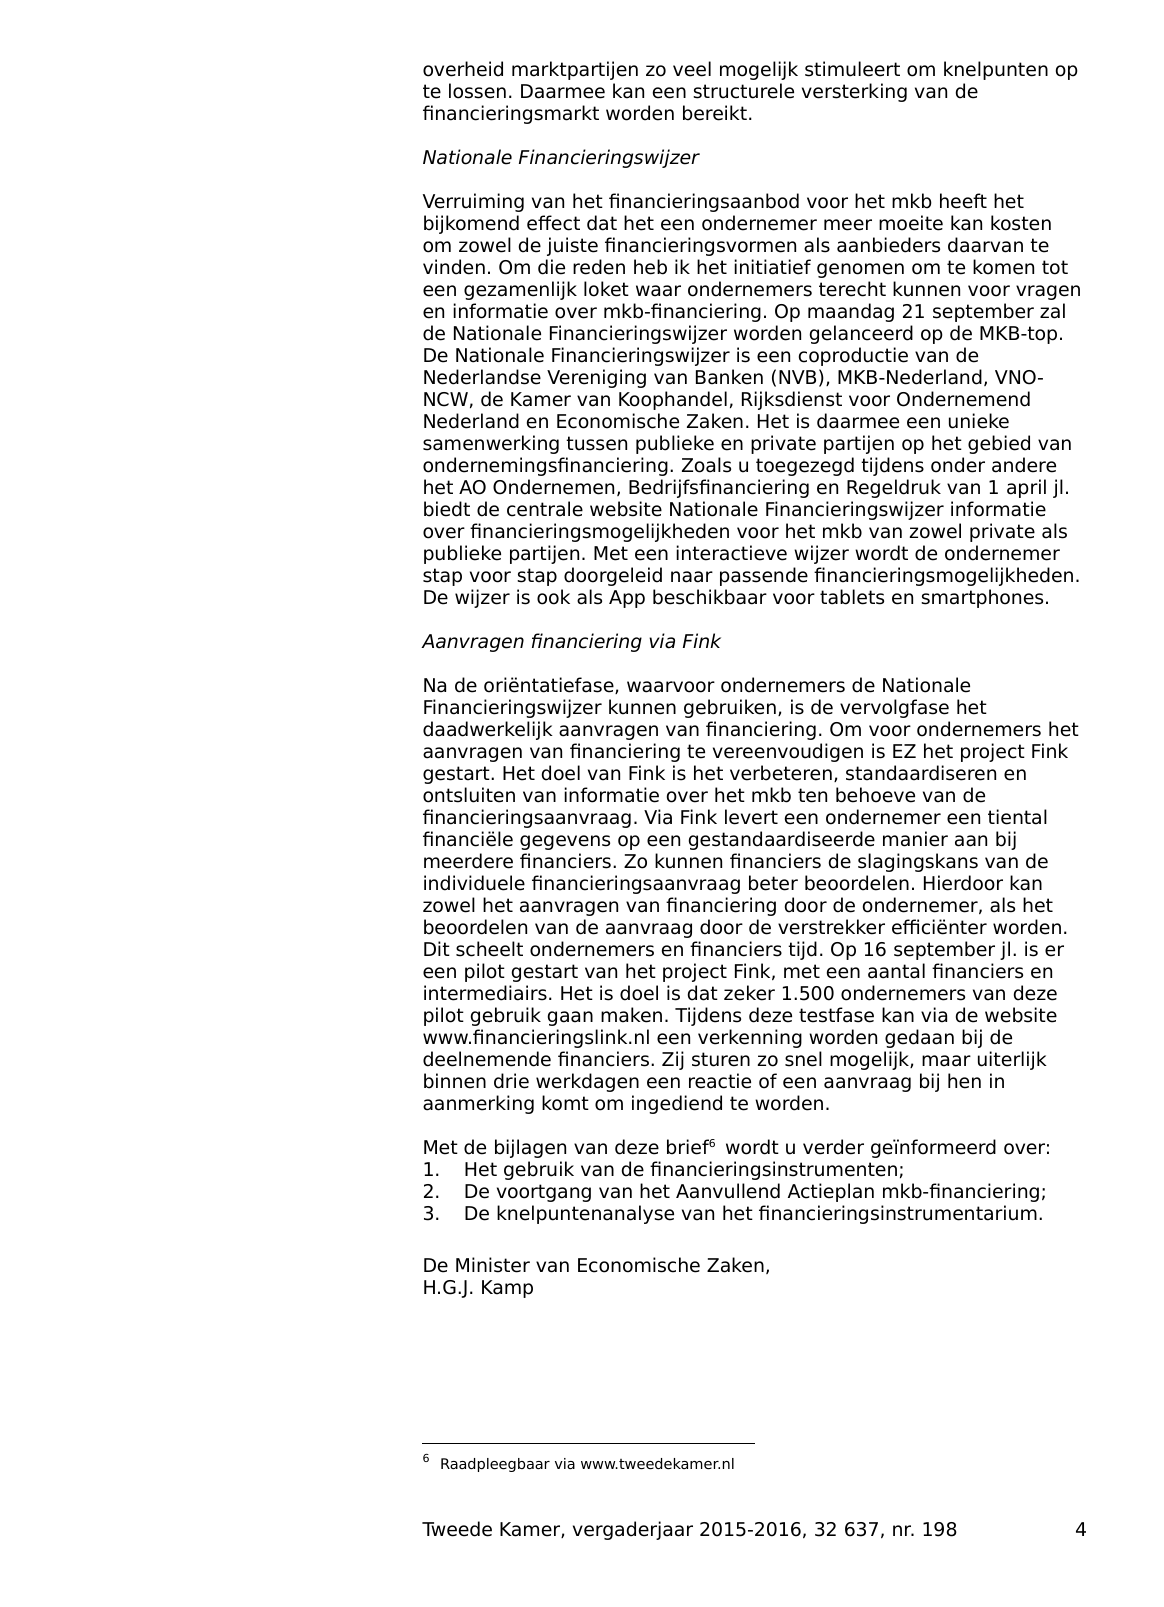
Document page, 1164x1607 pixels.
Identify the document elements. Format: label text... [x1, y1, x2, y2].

text De Minister van Economische Zaken, H.G.J. Kamp [422, 1255, 1087, 1299]
text Met de bijlagen van deze brief wordt u verder geïnformeerd over: [422, 1137, 1087, 1159]
subtitle Nationale Financieringswijzer [422, 147, 1087, 169]
text Na de oriëntatiefase, waarvoor ondernemers de Nationale Financieringswijzer kunnen gebruiken, is de vervolgfase het daadwerkelijk aanvragen van financiering. Om voor ondernemers het aanvragen van financiering te vereenvoudigen is EZ het project Fink gestart. Het doel van Fink is het verbeteren, standaardiseren en ontsluiten van informatie over het mkb ten behoeve van de financieringsaanvraag. Via Fink levert een ondernemer een tiental financiële gegevens op een gestandaardiseerde manier aan bij meerdere financiers. Zo kunnen financiers de slagingskans van de individuele financieringsaanvraag beter beoordelen. Hierdoor kan zowel het aanvragen van financiering door de ondernemer, als het beoordelen van de aanvraag door de verstrekker efficiënter worden. Dit scheelt ondernemers en financiers tijd. Op 16 september jl. is er een pilot gestart van het project Fink, met een aantal financiers en intermediairs. Het is doel is dat zeker 1.500 ondernemers van deze pilot gebruik gaan maken. Tijdens deze testfase kan via de website www.financieringslink.nl een verkenning worden gedaan bij de deelnemende financiers. Zij sturen zo snel mogelijk, maar uiterlijk binnen drie werkdagen een reactie of een aanvraag bij hen in aanmerking komt om ingediend te worden. [422, 675, 1087, 1115]
text overheid marktpartijen zo veel mogelijk stimuleert om knelpunten op te lossen. Daarmee kan een structurele versterking van de financieringsmarkt worden bereikt. [422, 59, 1087, 125]
text 1. Het gebruik van de financieringsinstrumenten; [422, 1159, 1087, 1181]
text Raadpleegbaar via www.tweedekamer.nl [422, 1452, 1087, 1474]
text Verruiming van het financieringsaanbod voor het mkb heeft het bijkomend effect dat het een ondernemer meer moeite kan kosten om zowel de juiste financieringsvormen als aanbieders daarvan te vinden. Om die reden heb ik het initiatief genomen om te komen tot een gezamenlijk loket waar ondernemers terecht kunnen voor vragen en informatie over mkb-financiering. Op maandag 21 september zal de Nationale Financieringswijzer worden gelanceerd op de MKB-top. De Nationale Financieringswijzer is een coproductie van de Nederlandse Vereniging van Banken (NVB), MKB-Nederland, VNO-NCW, de Kamer van Koophandel, Rijksdienst voor Ondernemend Nederland en Economische Zaken. Het is daarmee een unieke samenwerking tussen publieke en private partijen op het gebied van ondernemingsfinanciering. Zoals u toegezegd tijdens onder andere het AO Ondernemen, Bedrijfsfinanciering en Regeldruk van 1 april jl. biedt de centrale website Nationale Financieringswijzer informatie over financieringsmogelijkheden voor het mkb van zowel private als publieke partijen. Met een interactieve wijzer wordt de ondernemer stap voor stap doorgeleid naar passende financieringsmogelijkheden. De wijzer is ook als App beschikbaar voor tablets en smartphones. [422, 191, 1087, 609]
text 2. De voortgang van het Aanvullend Actieplan mkb-financiering; [422, 1181, 1087, 1203]
subtitle Aanvragen financiering via Fink [422, 631, 1087, 653]
text 3. De knelpuntenanalyse van het financieringsinstrumentarium. [422, 1203, 1087, 1225]
